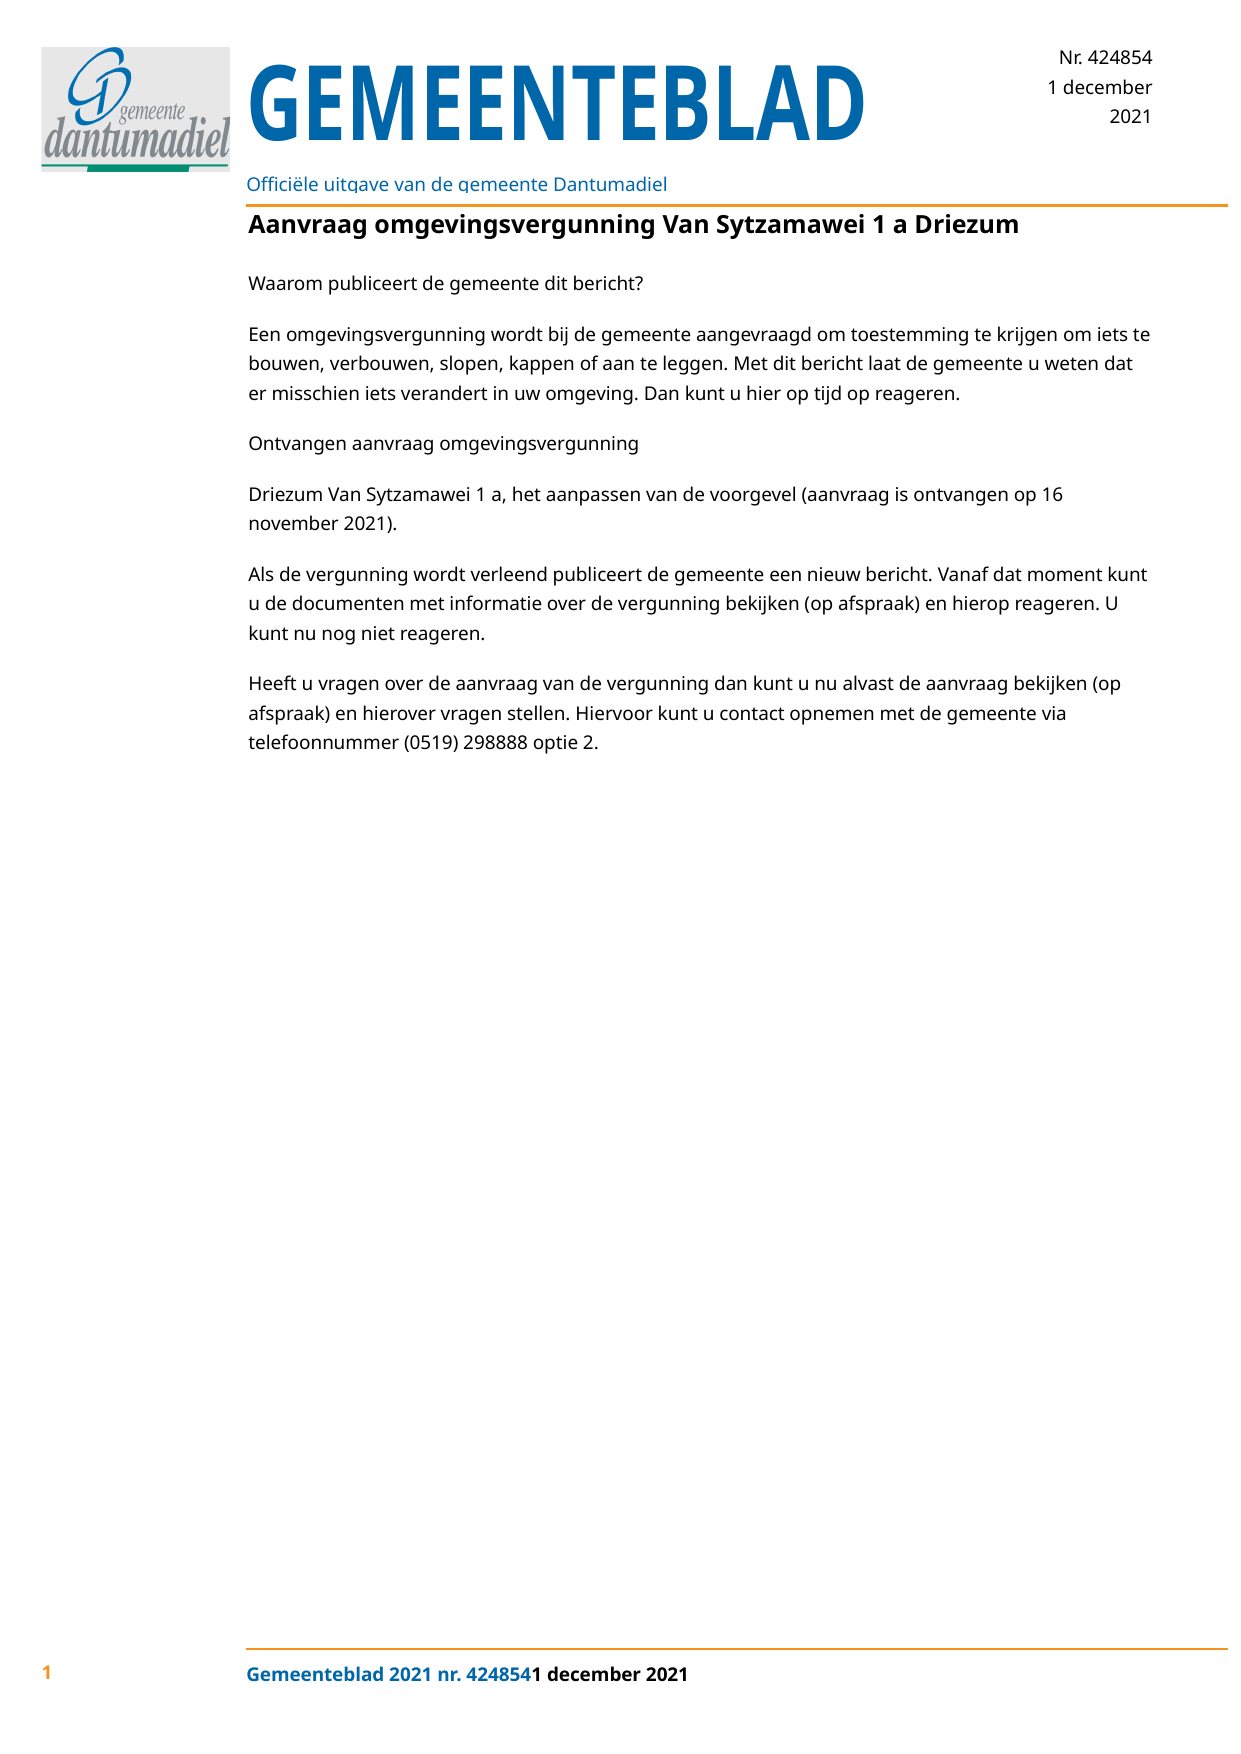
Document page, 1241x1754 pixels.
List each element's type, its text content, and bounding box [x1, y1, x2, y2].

text Driezum Van Sytzamawei 1 a, het aanpassen van de voorgevel (aanvraag is ontvangen op 16 november 2021). [248, 481, 1152, 536]
text Waarom publiceert de gemeente dit bericht? [248, 270, 1152, 296]
text Een omgevingsvergunning wordt bij de gemeente aangevraagd om toestemming te krijgen om iets te bouwen, verbouwen, slopen, kappen of aan te leggen. Met dit bericht laat de gemeente u weten dat er misschien iets verandert in uw omgeving. Dan kunt u hier op tijd op reageren. [248, 321, 1152, 406]
text Als de vergunning wordt verleend publiceert de gemeente een nieuw bericht. Vanaf dat moment kunt u de documenten met informatie over de vergunning bekijken (op afspraak) en hierop reageren. U kunt nu nog niet reageren. [248, 561, 1152, 646]
text Aanvraag omgevingsvergunning Van Sytzamawei 1 a Driezum [248, 207, 1152, 241]
picture [41, 47, 231, 172]
text Ontvangen aanvraag omgevingsvergunning [248, 430, 1152, 456]
text Heeft u vragen over de aanvraag van de vergunning dan kunt u nu alvast de aanvraag bekijken (op afspraak) en hierover vragen stellen. Hiervoor kunt u contact opnemen met de gemeente via telefoonnummer (0519) 298888 optie 2. [248, 670, 1152, 755]
